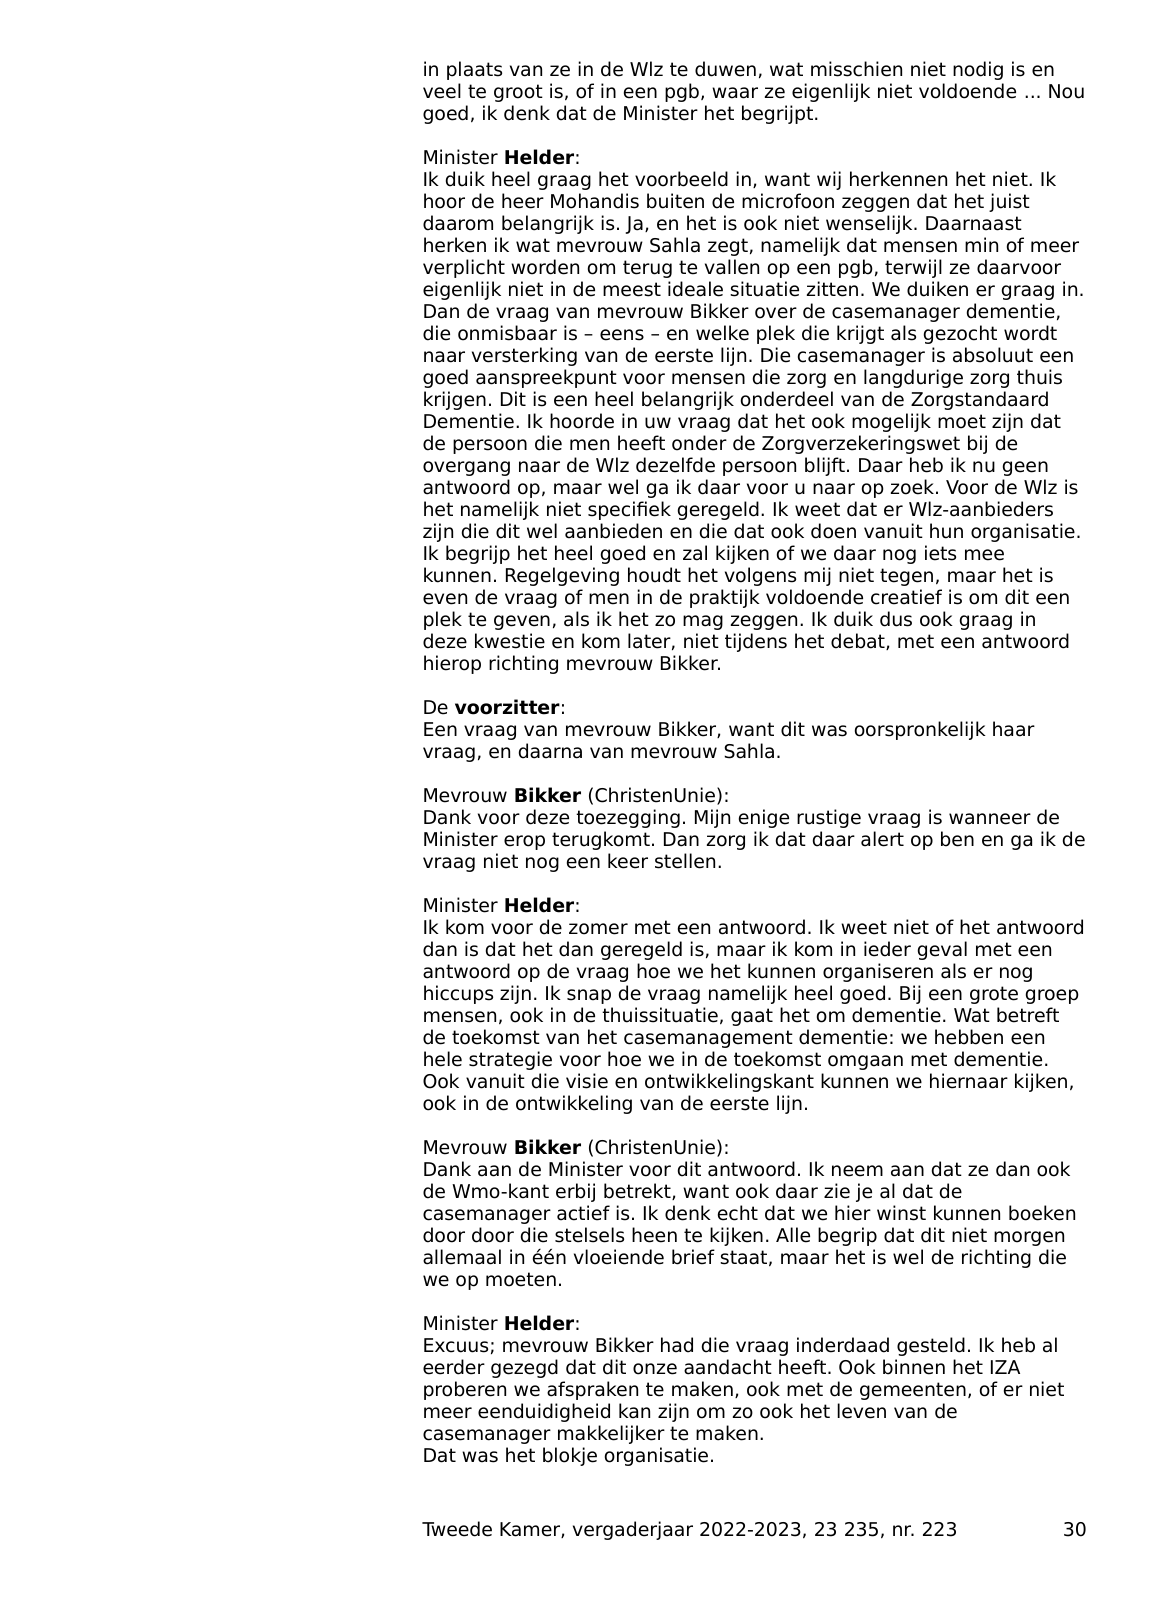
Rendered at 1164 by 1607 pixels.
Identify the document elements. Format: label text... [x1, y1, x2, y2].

text Dan de vraag van mevrouw Bikker over de casemanager dementie, die onmisbaar is – eens – en welke plek die krijgt als gezocht wordt naar versterking van de eerste lijn. Die casemanager is absoluut een goed aanspreekpunt voor mensen die zorg en langdurige zorg thuis krijgen. Dit is een heel belangrijk onderdeel van de Zorgstandaard Dementie. Ik hoorde in uw vraag dat het ook mogelijk moet zijn dat de persoon die men heeft onder de Zorgverzekeringswet bij de overgang naar de Wlz dezelfde persoon blijft. Daar heb ik nu geen antwoord op, maar wel ga ik daar voor u naar op zoek. Voor de Wlz is het namelijk niet specifiek geregeld. Ik weet dat er Wlz-aanbieders zijn die dit wel aanbieden en die dat ook doen vanuit hun organisatie. Ik begrijp het heel goed en zal kijken of we daar nog iets mee kunnen. Regelgeving houdt het volgens mij niet tegen, maar het is even de vraag of men in de praktijk voldoende creatief is om dit een plek te geven, als ik het zo mag zeggen. Ik duik dus ook graag in deze kwestie en kom later, niet tijdens het debat, met een antwoord hierop richting mevrouw Bikker. [422, 301, 1087, 675]
text Dank voor deze toezegging. Mijn enige rustige vraag is wanneer de Minister erop terugkomt. Dan zorg ik dat daar alert op ben en ga ik de vraag niet nog een keer stellen. [422, 807, 1087, 873]
text Mevrouw Bikker (ChristenUnie): [422, 785, 1087, 807]
text De voorzitter: [422, 697, 1087, 719]
text Een vraag van mevrouw Bikker, want dit was oorspronkelijk haar vraag, en daarna van mevrouw Sahla. [422, 719, 1087, 763]
text Minister Helder: [422, 895, 1087, 917]
text in plaats van ze in de Wlz te duwen, wat misschien niet nodig is en veel te groot is, of in een pgb, waar ze eigenlijk niet voldoende ... Nou goed, ik denk dat de Minister het begrijpt. [422, 59, 1087, 125]
text Mevrouw Bikker (ChristenUnie): [422, 1137, 1087, 1159]
text Ik duik heel graag het voorbeeld in, want wij herkennen het niet. Ik hoor de heer Mohandis buiten de microfoon zeggen dat het juist daarom belangrijk is. Ja, en het is ook niet wenselijk. Daarnaast herken ik wat mevrouw Sahla zegt, namelijk dat mensen min of meer verplicht worden om terug te vallen op een pgb, terwijl ze daarvoor eigenlijk niet in de meest ideale situatie zitten. We duiken er graag in. [422, 169, 1087, 301]
text Dat was het blokje organisatie. [422, 1445, 1087, 1467]
text Ik kom voor de zomer met een antwoord. Ik weet niet of het antwoord dan is dat het dan geregeld is, maar ik kom in ieder geval met een antwoord op de vraag hoe we het kunnen organiseren als er nog hiccups zijn. Ik snap de vraag namelijk heel goed. Bij een grote groep mensen, ook in de thuissituatie, gaat het om dementie. Wat betreft de toekomst van het casemanagement dementie: we hebben een hele strategie voor hoe we in de toekomst omgaan met dementie. Ook vanuit die visie en ontwikkelingskant kunnen we hiernaar kijken, ook in de ontwikkeling van de eerste lijn. [422, 917, 1087, 1115]
text Dank aan de Minister voor dit antwoord. Ik neem aan dat ze dan ook de Wmo-kant erbij betrekt, want ook daar zie je al dat de casemanager actief is. Ik denk echt dat we hier winst kunnen boeken door door die stelsels heen te kijken. Alle begrip dat dit niet morgen allemaal in één vloeiende brief staat, maar het is wel de richting die we op moeten. [422, 1159, 1087, 1291]
text Minister Helder: [422, 1313, 1087, 1335]
text Minister Helder: [422, 147, 1087, 169]
text Excuus; mevrouw Bikker had die vraag inderdaad gesteld. Ik heb al eerder gezegd dat dit onze aandacht heeft. Ook binnen het IZA proberen we afspraken te maken, ook met de gemeenten, of er niet meer eenduidigheid kan zijn om zo ook het leven van de casemanager makkelijker te maken. [422, 1335, 1087, 1445]
